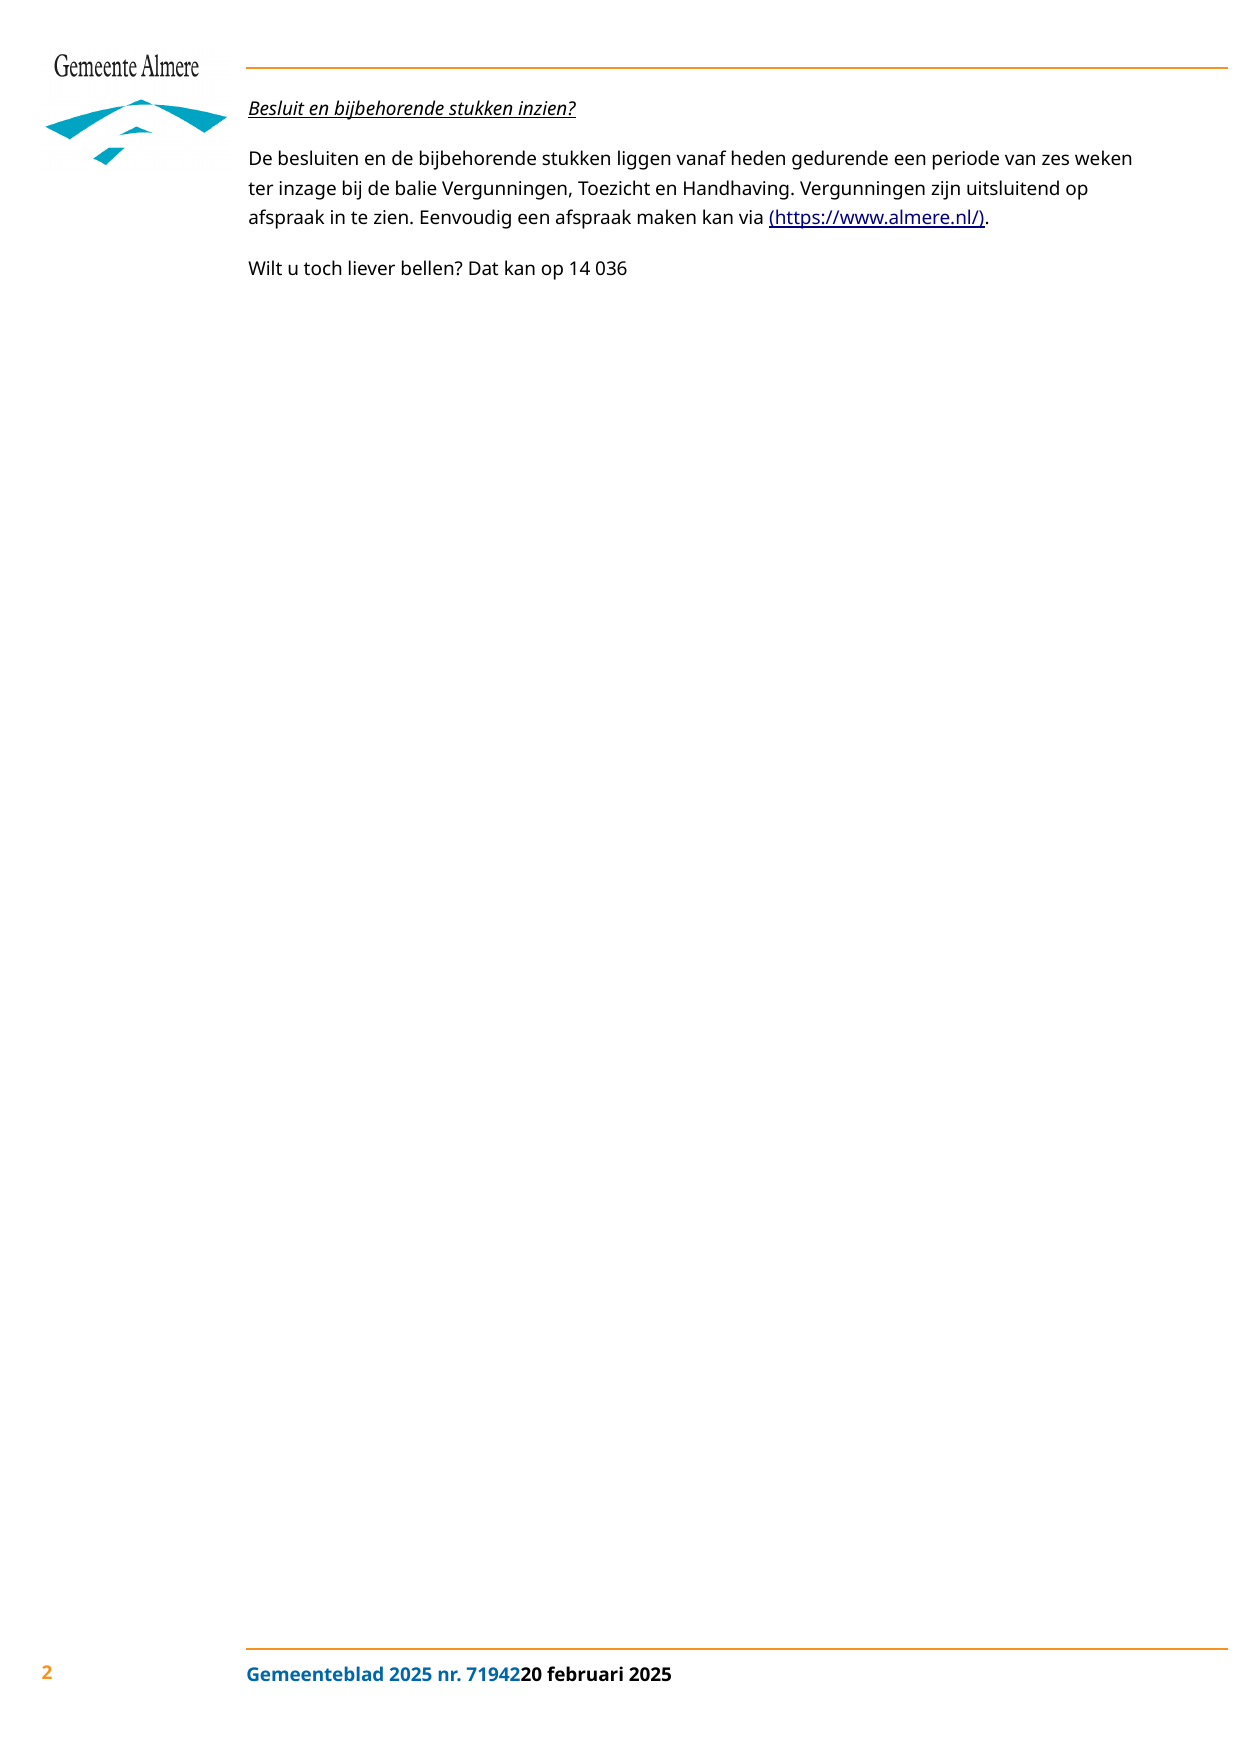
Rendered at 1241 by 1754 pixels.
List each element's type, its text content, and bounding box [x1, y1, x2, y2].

text Besluit en bijbehorende stukken inzien? [248, 95, 1152, 121]
picture [41, 47, 231, 172]
text De besluiten en de bijbehorende stukken liggen vanaf heden gedurende een periode van zes weken ter inzage bij de balie Vergunningen, Toezicht en Handhaving. Vergunningen zijn uitsluitend op afspraak in te zien. Eenvoudig een afspraak maken kan via (https://www.almere.nl/). [248, 145, 1152, 230]
text Wilt u toch liever bellen? Dat kan op 14 036 [248, 255, 1152, 281]
